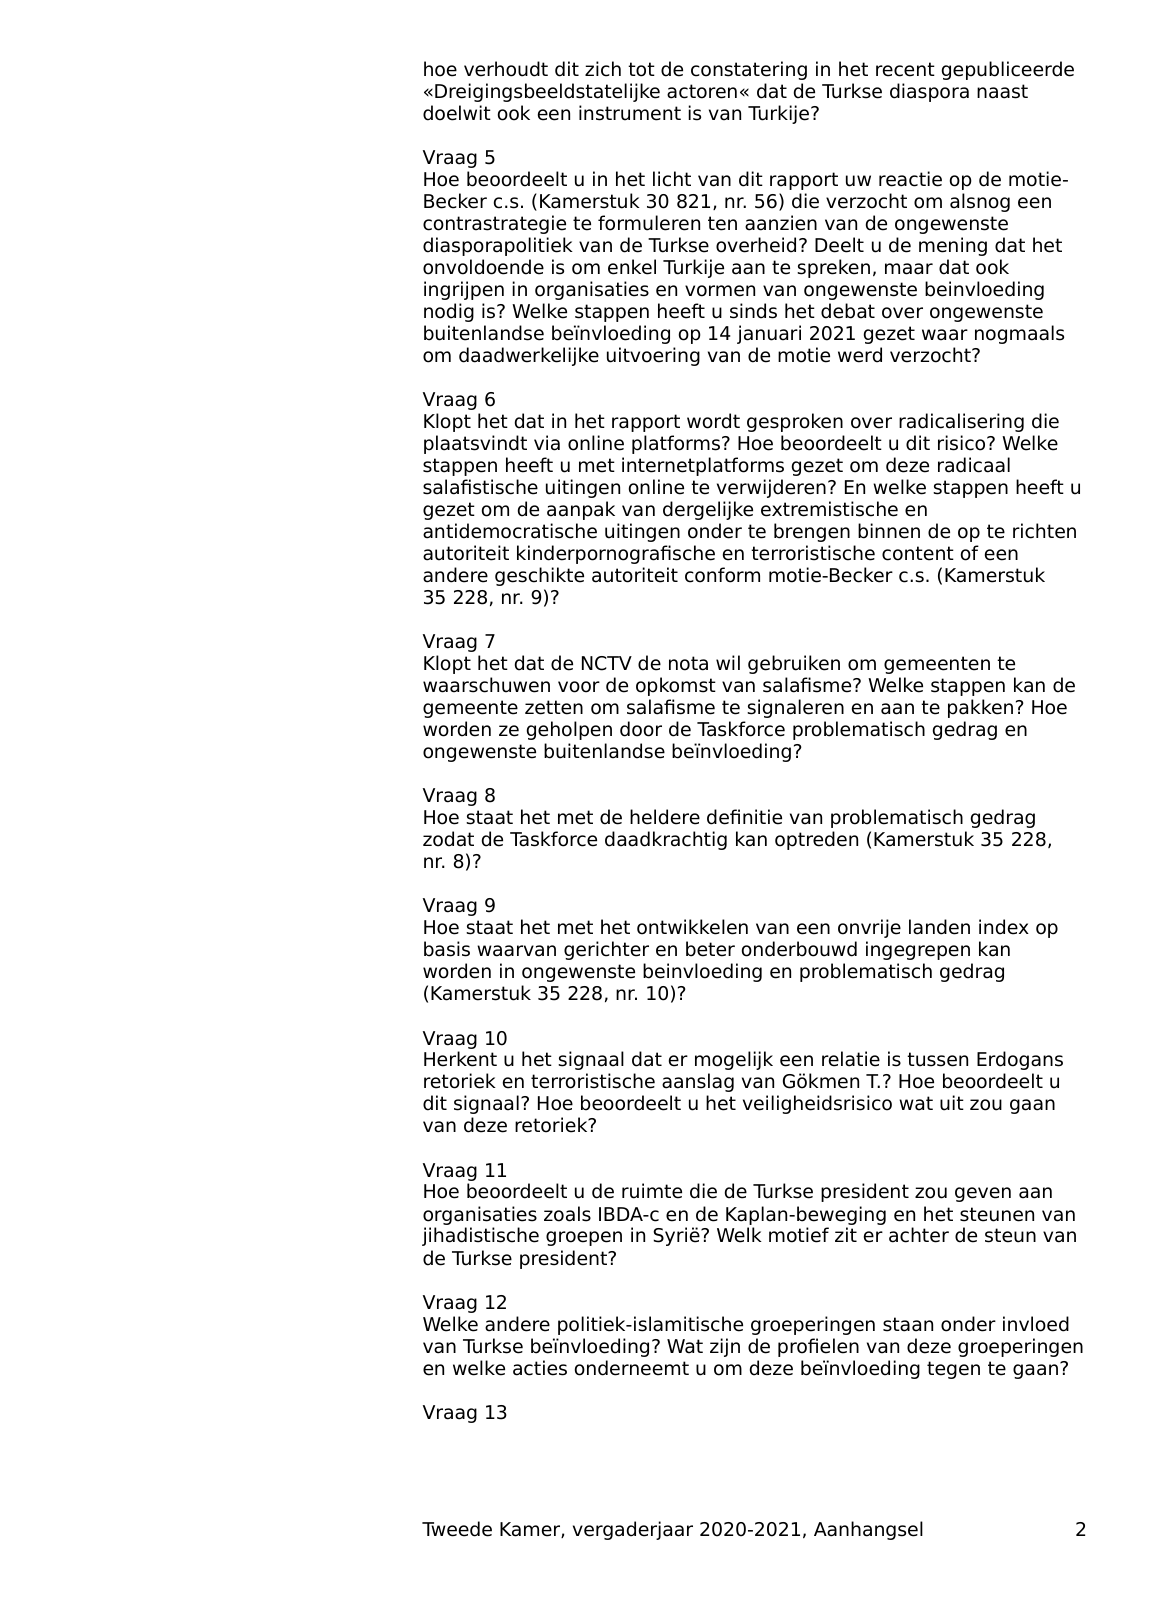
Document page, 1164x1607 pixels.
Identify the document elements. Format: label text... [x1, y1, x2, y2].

text Vraag 9 [422, 895, 1087, 917]
text Hoe beoordeelt u in het licht van dit rapport uw reactie op de motie-Becker c.s. (Kamerstuk 30 821, nr. 56) die verzocht om alsnog een contrastrategie te formuleren ten aanzien van de ongewenste diasporapolitiek van de Turkse overheid? Deelt u de mening dat het onvoldoende is om enkel Turkije aan te spreken, maar dat ook ingrijpen in organisaties en vormen van ongewenste beinvloeding nodig is? Welke stappen heeft u sinds het debat over ongewenste buitenlandse beïnvloeding op 14 januari 2021 gezet waar nogmaals om daadwerkelijke uitvoering van de motie werd verzocht? [422, 169, 1087, 367]
text Vraag 10 [422, 1027, 1087, 1049]
text Herkent u het signaal dat er mogelijk een relatie is tussen Erdogans retoriek en terroristische aanslag van Gökmen T.? Hoe beoordeelt u dit signaal? Hoe beoordeelt u het veiligheidsrisico wat uit zou gaan van deze retoriek? [422, 1049, 1087, 1137]
text hoe verhoudt dit zich tot de constatering in het recent gepubliceerde «Dreigingsbeeldstatelijke actoren« dat de Turkse diaspora naast doelwit ook een instrument is van Turkije? [422, 59, 1087, 125]
text Vraag 6 [422, 389, 1087, 411]
text Klopt het dat in het rapport wordt gesproken over radicalisering die plaatsvindt via online platforms? Hoe beoordeelt u dit risico? Welke stappen heeft u met internetplatforms gezet om deze radicaal salafistische uitingen online te verwijderen? En welke stappen heeft u gezet om de aanpak van dergelijke extremistische en antidemocratische uitingen onder te brengen binnen de op te richten autoriteit kinderpornografische en terroristische content of een andere geschikte autoriteit conform motie-Becker c.s. (Kamerstuk 35 228, nr. 9)? [422, 411, 1087, 609]
text Vraag 8 [422, 785, 1087, 807]
text Welke andere politiek-islamitische groeperingen staan onder invloed van Turkse beïnvloeding? Wat zijn de profielen van deze groeperingen en welke acties onderneemt u om deze beïnvloeding tegen te gaan? [422, 1313, 1087, 1379]
text Hoe beoordeelt u de ruimte die de Turkse president zou geven aan organisaties zoals IBDA-c en de Kaplan-beweging en het steunen van jihadistische groepen in Syrië? Welk motief zit er achter de steun van de Turkse president? [422, 1181, 1087, 1269]
text Vraag 13 [422, 1402, 1087, 1424]
text Vraag 12 [422, 1292, 1087, 1313]
text Hoe staat het met de heldere definitie van problematisch gedrag zodat de Taskforce daadkrachtig kan optreden (Kamerstuk 35 228, nr. 8)? [422, 807, 1087, 873]
text Vraag 5 [422, 147, 1087, 169]
text Klopt het dat de NCTV de nota wil gebruiken om gemeenten te waarschuwen voor de opkomst van salafisme? Welke stappen kan de gemeente zetten om salafisme te signaleren en aan te pakken? Hoe worden ze geholpen door de Taskforce problematisch gedrag en ongewenste buitenlandse beïnvloeding? [422, 653, 1087, 763]
text Vraag 11 [422, 1159, 1087, 1181]
text Vraag 7 [422, 631, 1087, 653]
text Hoe staat het met het ontwikkelen van een onvrije landen index op basis waarvan gerichter en beter onderbouwd ingegrepen kan worden in ongewenste beinvloeding en problematisch gedrag (Kamerstuk 35 228, nr. 10)? [422, 917, 1087, 1005]
